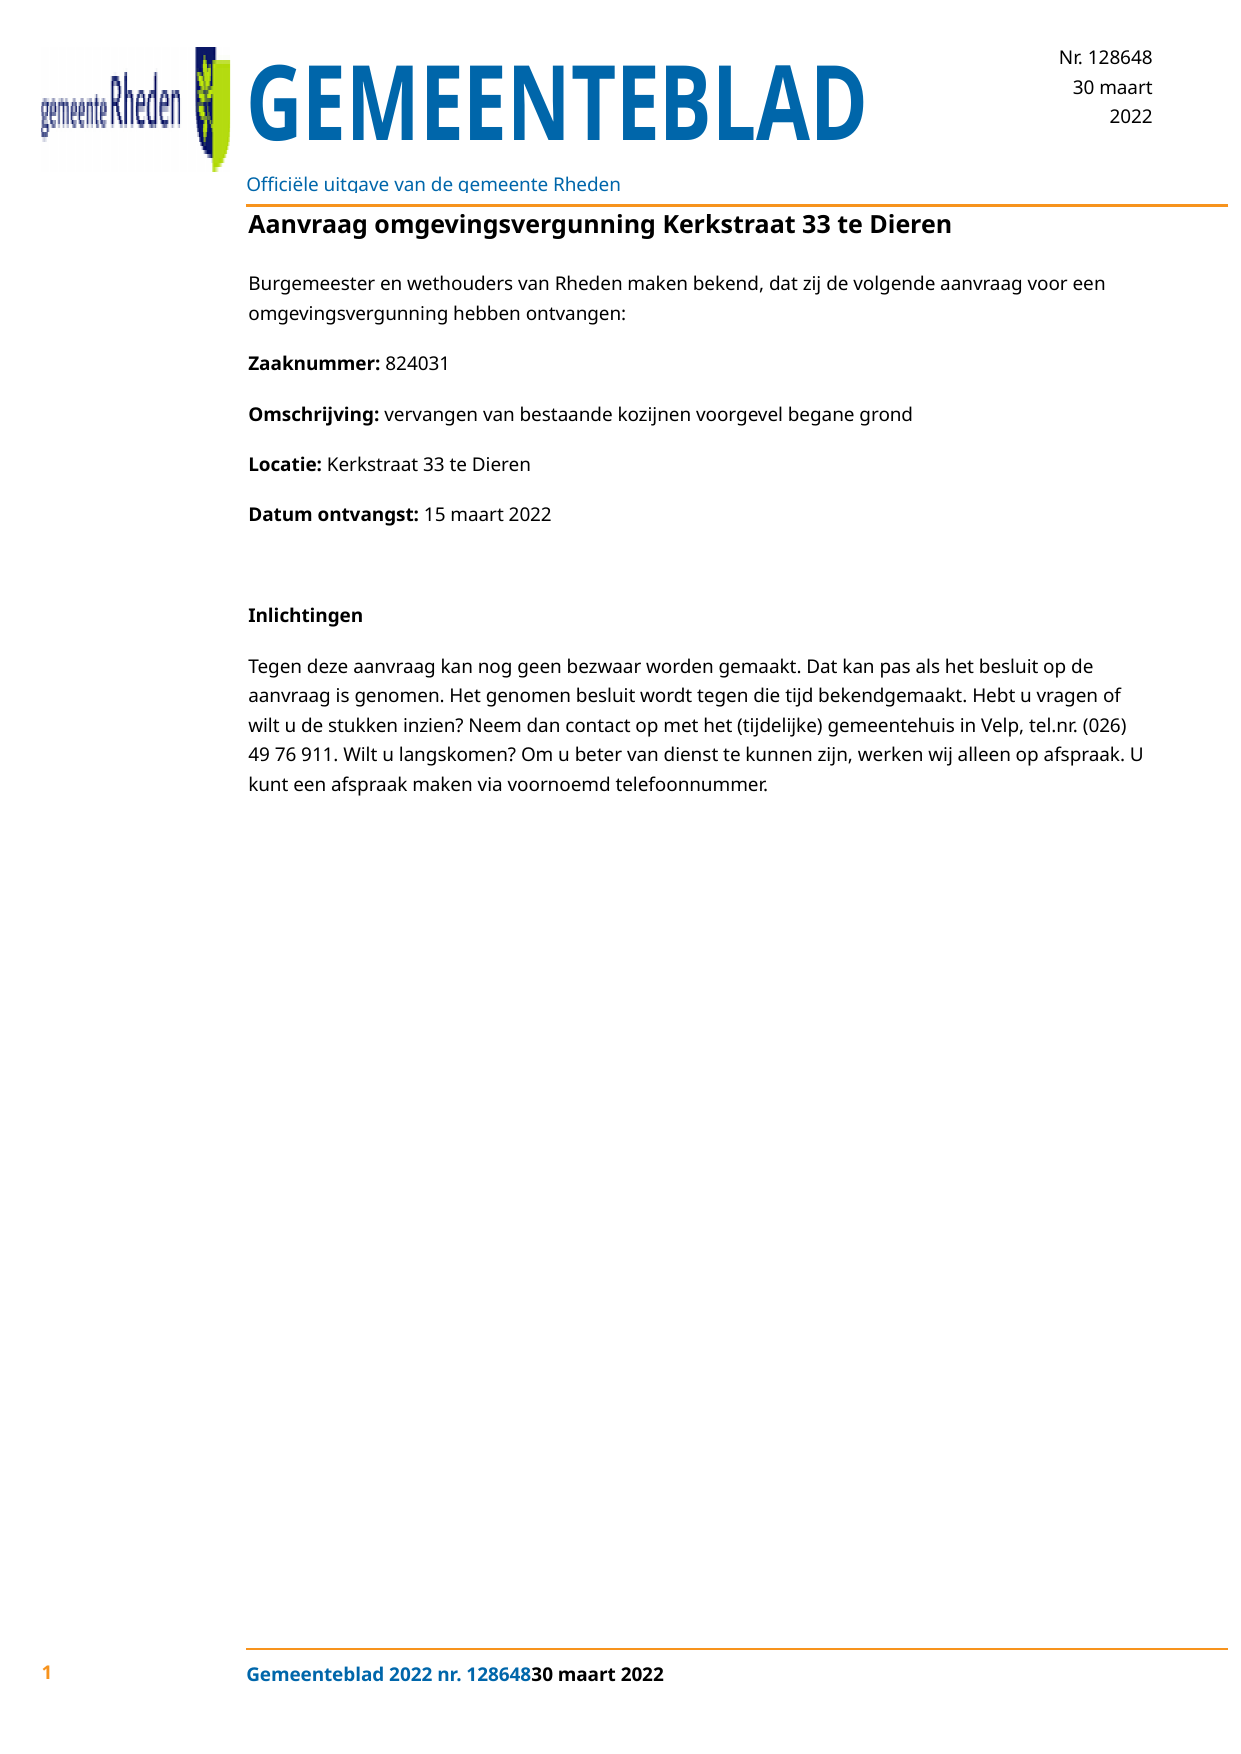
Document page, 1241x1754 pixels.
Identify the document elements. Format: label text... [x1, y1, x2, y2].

text Omschrijving: vervangen van bestaande kozijnen voorgevel begane grond [248, 401, 1152, 426]
text Locatie: Kerkstraat 33 te Dieren [248, 451, 1152, 477]
picture [41, 47, 231, 172]
text Tegen deze aanvraag kan nog geen bezwaar worden gemaakt. Dat kan pas als het besluit op de aanvraag is genomen. Het genomen besluit wordt tegen die tijd bekendgemaakt. Hebt u vragen of wilt u de stukken inzien? Neem dan contact op met het (tijdelijke) gemeentehuis in Velp, tel.nr. (026) 49 76 911. Wilt u langskomen? Om u beter van dienst te kunnen zijn, werken wij alleen op afspraak. U kunt een afspraak maken via voornoemd telefoonnummer. [248, 653, 1152, 797]
text Burgemeester en wethouders van Rheden maken bekend, dat zij de volgende aanvraag voor een omgevingsvergunning hebben ontvangen: [248, 270, 1152, 326]
text Inlichtingen [248, 602, 1152, 628]
text Aanvraag omgevingsvergunning Kerkstraat 33 te Dieren [248, 207, 1152, 241]
text Zaaknummer: 824031 [248, 350, 1152, 376]
text Datum ontvangst: 15 maart 2022 [248, 502, 1152, 527]
